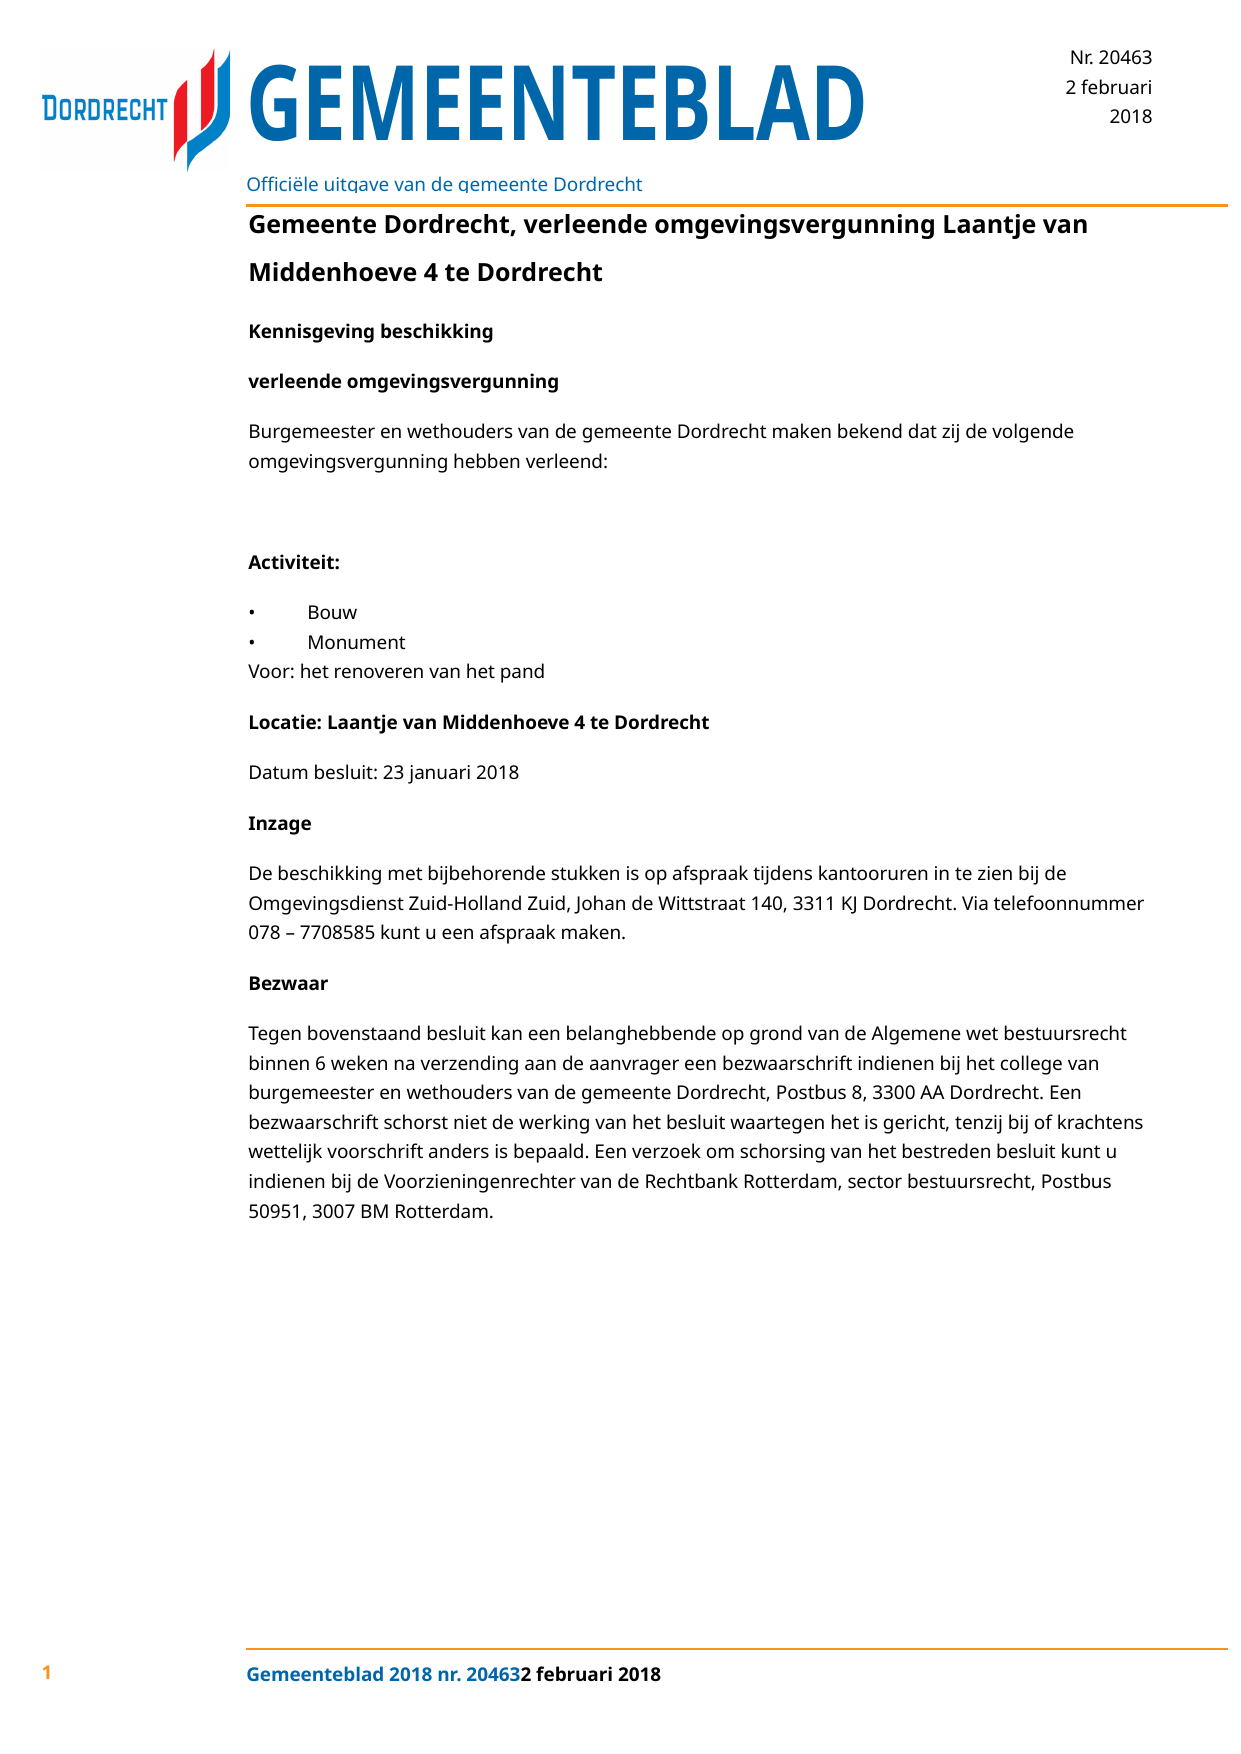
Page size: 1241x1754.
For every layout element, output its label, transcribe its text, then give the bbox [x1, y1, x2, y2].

text De beschikking met bijbehorende stukken is op afspraak tijdens kantooruren in te zien bij de Omgevingsdienst Zuid-Holland Zuid, Johan de Wittstraat 140, 3311 KJ Dordrecht. Via telefoonnummer 078 – 7708585 kunt u een afspraak maken. [248, 860, 1152, 945]
text verleende omgevingsvergunning [248, 368, 1152, 394]
text Kennisgeving beschikking [248, 318, 1152, 344]
text Tegen bovenstaand besluit kan een belanghebbende op grond van de Algemene wet bestuursrecht binnen 6 weken na verzending aan de aanvrager een bezwaarschrift indienen bij het college van burgemeester en wethouders van de gemeente Dordrecht, Postbus 8, 3300 AA Dordrecht. Een bezwaarschrift schorst niet de werking van het besluit waartegen het is gericht, tenzij bij of krachtens wettelijk voorschrift anders is bepaald. Een verzoek om schorsing van het bestreden besluit kunt u indienen bij de Voorzieningenrechter van de Rechtbank Rotterdam, sector bestuursrecht, Postbus 50951, 3007 BM Rotterdam. [248, 1020, 1152, 1224]
text Bezwaar [248, 970, 1152, 996]
text Locatie: Laantje van Middenhoeve 4 te Dordrecht [248, 709, 1152, 735]
picture [41, 47, 231, 172]
text Gemeente Dordrecht, verleende omgevingsvergunning Laantje van Middenhoeve 4 te Dordrecht [248, 207, 1152, 288]
text Inzage [248, 810, 1152, 836]
text Datum besluit: 23 januari 2018 [248, 759, 1152, 785]
text Activiteit: [248, 549, 1152, 575]
list Bouw [248, 599, 1152, 625]
text Voor: het renoveren van het pand [248, 659, 1152, 684]
list Monument [248, 629, 1152, 655]
text Burgemeester en wethouders van de gemeente Dordrecht maken bekend dat zij de volgende omgevingsvergunning hebben verleend: [248, 419, 1152, 474]
